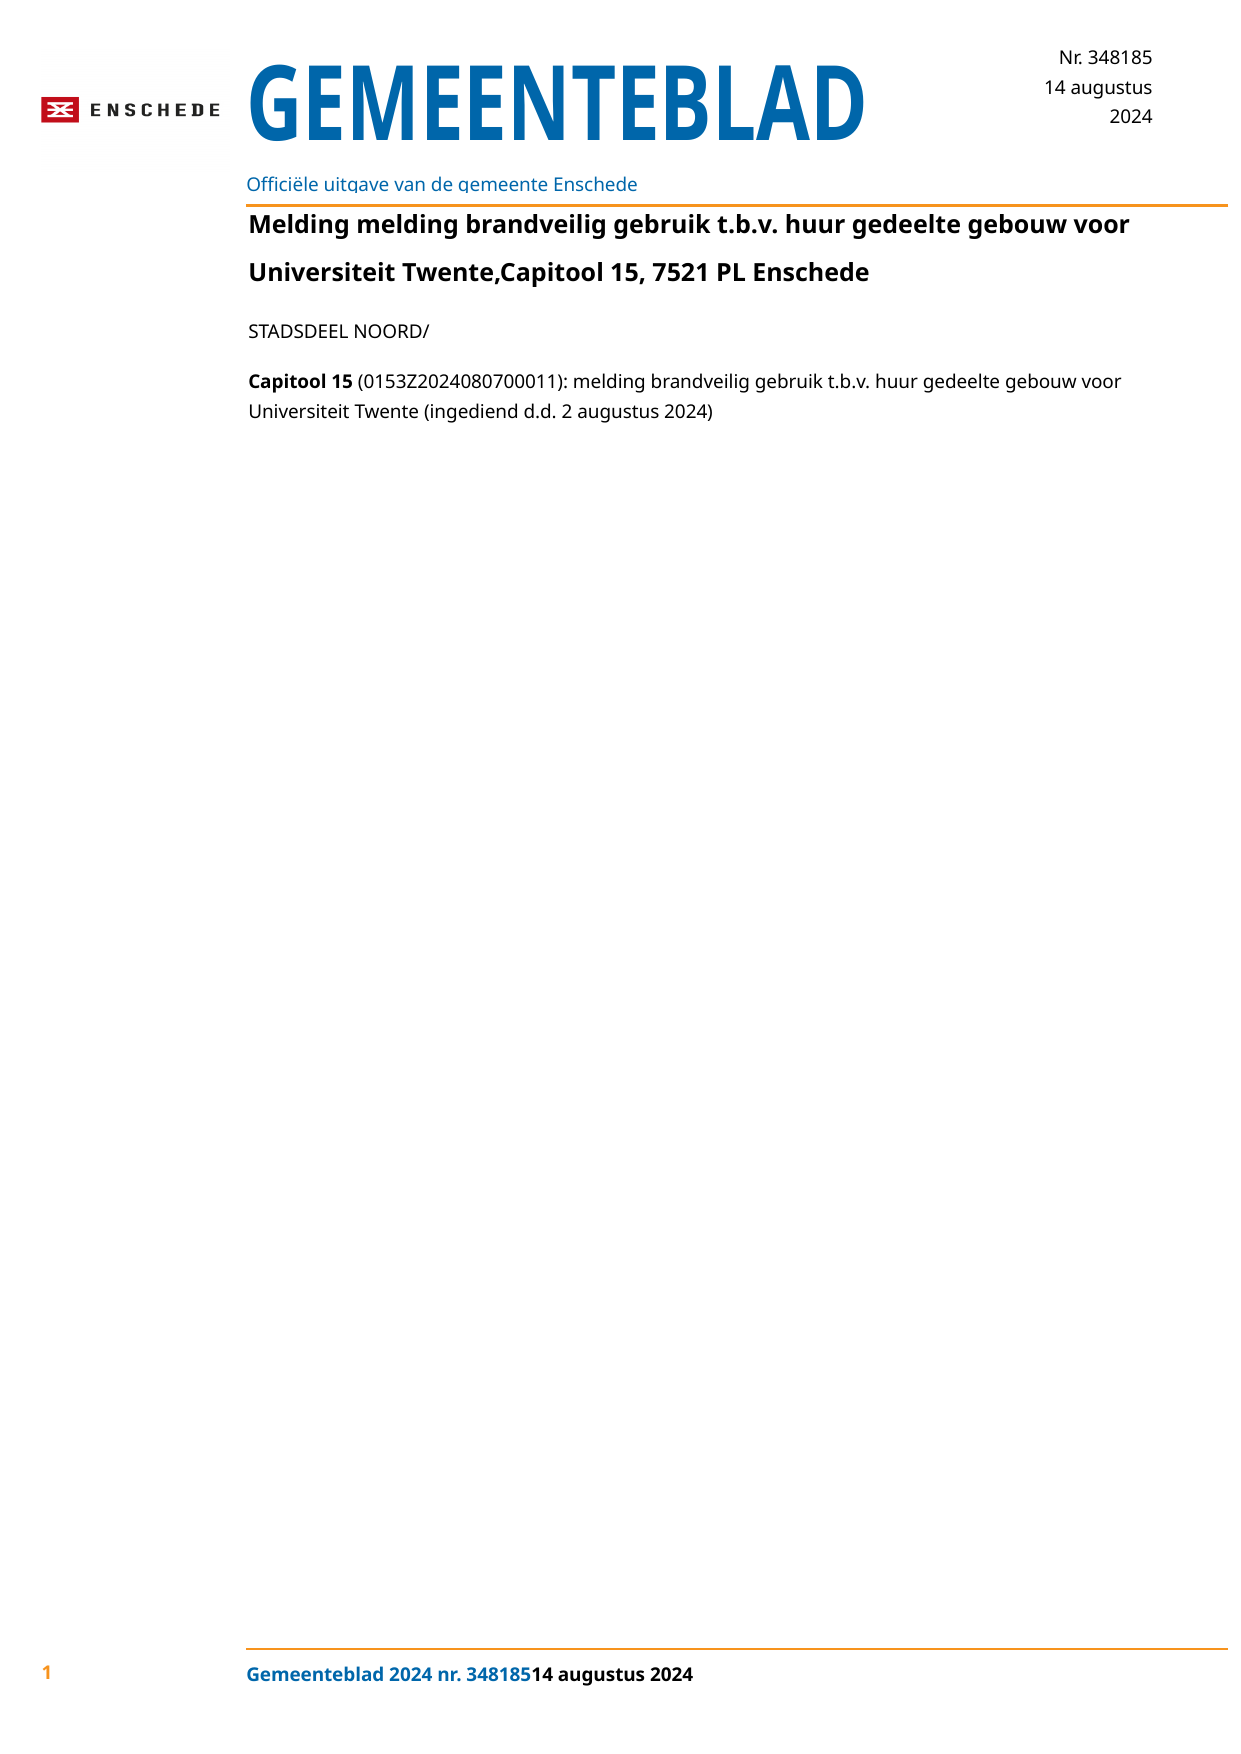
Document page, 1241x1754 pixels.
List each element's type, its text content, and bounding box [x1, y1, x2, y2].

text STADSDEEL NOORD/ [248, 318, 1152, 344]
text Melding melding brandveilig gebruik t.b.v. huur gedeelte gebouw voor Universiteit Twente,Capitool 15, 7521 PL Enschede [248, 207, 1152, 288]
text Capitool 15 (0153Z2024080700011): melding brandveilig gebruik t.b.v. huur gedeelte gebouw voor Universiteit Twente (ingediend d.d. 2 augustus 2024) [248, 368, 1152, 424]
picture [41, 47, 231, 172]
